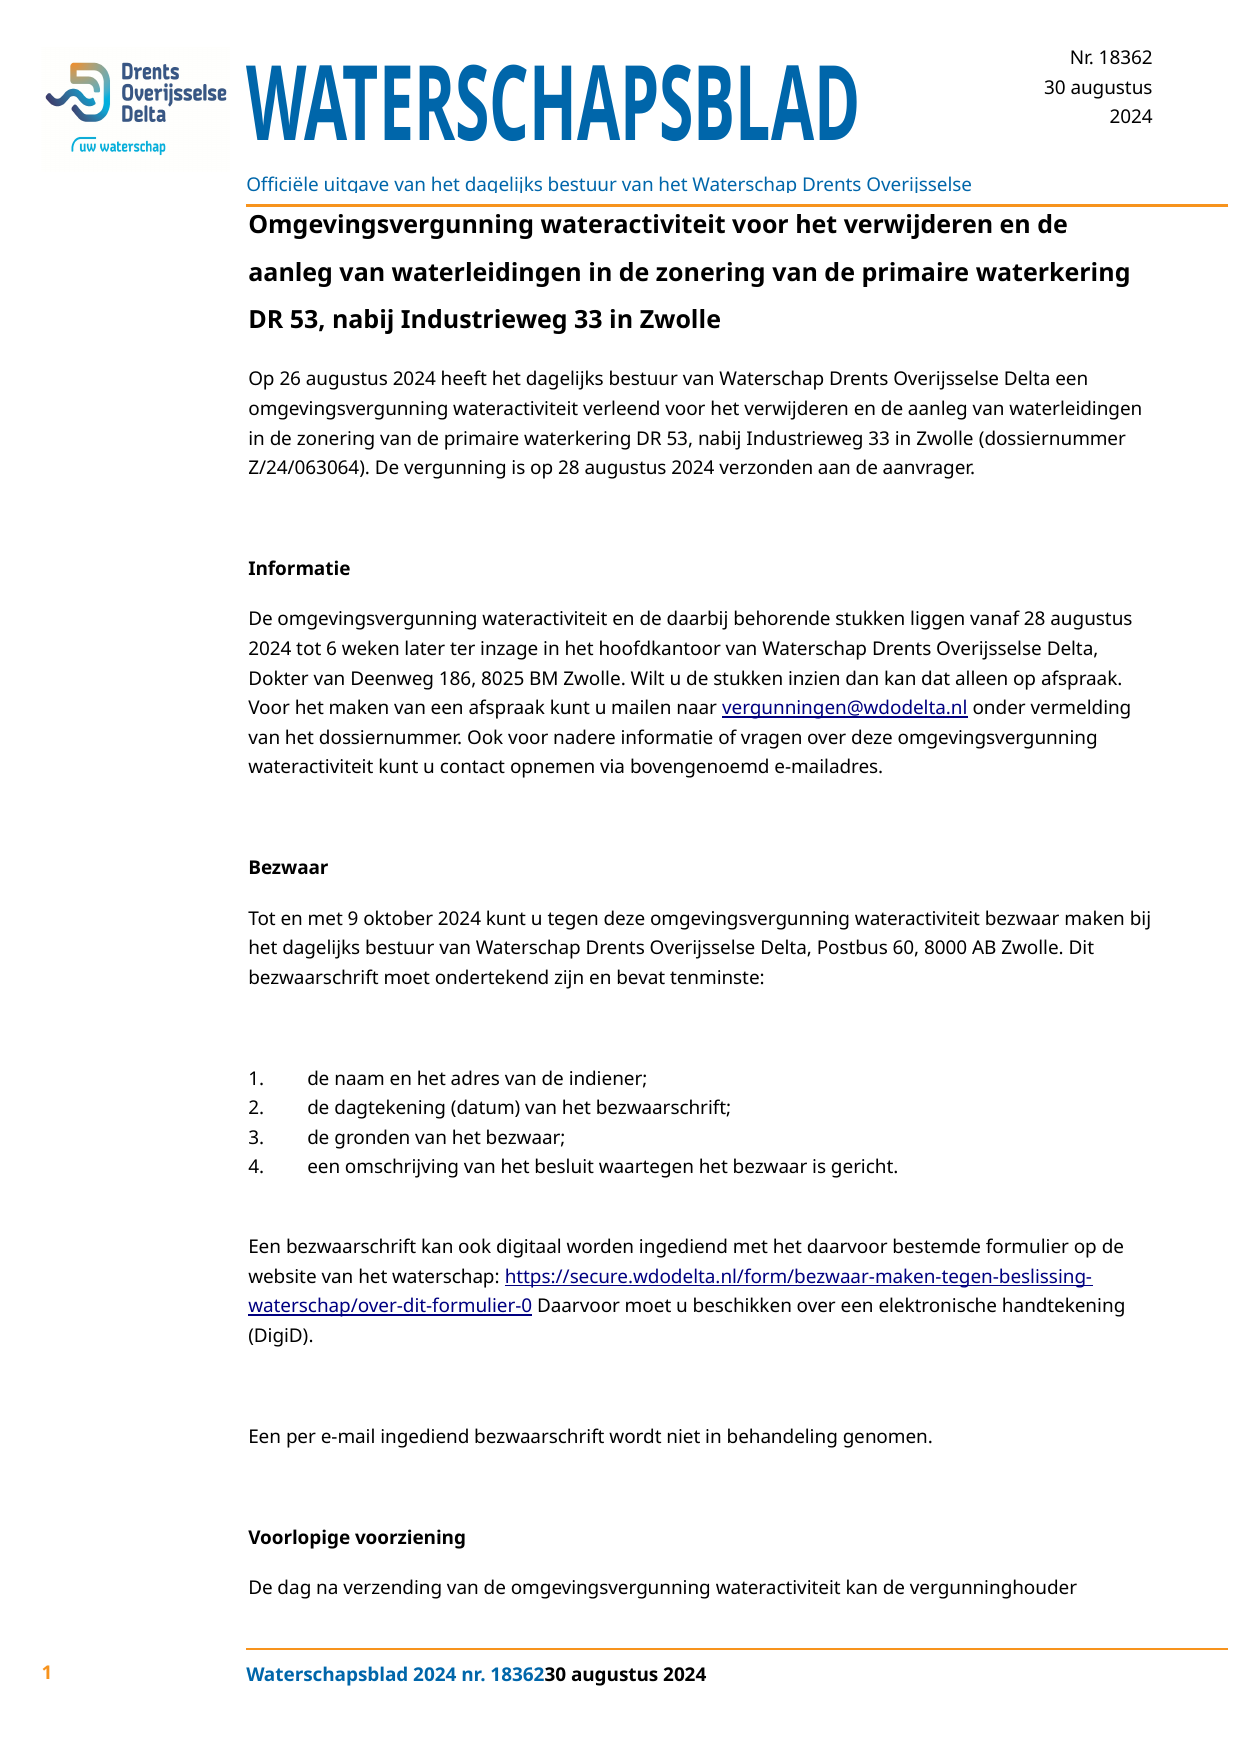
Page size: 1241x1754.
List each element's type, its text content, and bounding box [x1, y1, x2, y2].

text De omgevingsvergunning wateractiviteit en de daarbij behorende stukken liggen vanaf 28 augustus 2024 tot 6 weken later ter inzage in het hoofdkantoor van Waterschap Drents Overijsselse Delta, Dokter van Deenweg 186, 8025 BM Zwolle. Wilt u de stukken inzien dan kan dat alleen op afspraak. Voor het maken van een afspraak kunt u mailen naar vergunningen@wdodelta.nl onder vermelding van het dossiernummer. Ook voor nadere informatie of vragen over deze omgevingsvergunning wateractiviteit kunt u contact opnemen via bovengenoemd e-mailadres. [248, 606, 1152, 779]
list de naam en het adres van de indiener; [248, 1065, 1152, 1090]
list een omschrijving van het besluit waartegen het bezwaar is gericht. [248, 1153, 1152, 1179]
text Op 26 augustus 2024 heeft het dagelijks bestuur van Waterschap Drents Overijsselse Delta een omgevingsvergunning wateractiviteit verleend voor het verwijderen en de aanleg van waterleidingen in de zonering van de primaire waterkering DR 53, nabij Industrieweg 33 in Zwolle (dossiernummer Z/24/063064). De vergunning is op 28 augustus 2024 verzonden aan de aanvrager. [248, 366, 1152, 480]
list de dagtekening (datum) van het bezwaarschrift; [248, 1094, 1152, 1120]
text Voorlopige voorziening [248, 1524, 1152, 1549]
text Informatie [248, 555, 1152, 581]
list de gronden van het bezwaar; [248, 1124, 1152, 1149]
text Omgevingsvergunning wateractiviteit voor het verwijderen en de aanleg van waterleidingen in de zonering van de primaire waterkering DR 53, nabij Industrieweg 33 in Zwolle [248, 207, 1152, 336]
text Een bezwaarschrift kan ook digitaal worden ingediend met het daarvoor bestemde formulier op de website van het waterschap: https://secure.wdodelta.nl/form/bezwaar-maken-tegen-beslissing-waterschap/over-dit-formulier-0 Daarvoor moet u beschikken over een elektronische handtekening (DigiD). [248, 1233, 1152, 1348]
text Bezwaar [248, 854, 1152, 880]
text De dag na verzending van de omgevingsvergunning wateractiviteit kan de vergunninghouder [248, 1574, 1152, 1600]
picture [41, 47, 231, 172]
text Een per e-mail ingediend bezwaarschrift wordt niet in behandeling genomen. [248, 1423, 1152, 1449]
text Tot en met 9 oktober 2024 kunt u tegen deze omgevingsvergunning wateractiviteit bezwaar maken bij het dagelijks bestuur van Waterschap Drents Overijsselse Delta, Postbus 60, 8000 AB Zwolle. Dit bezwaarschrift moet ondertekend zijn en bevat tenminste: [248, 905, 1152, 989]
